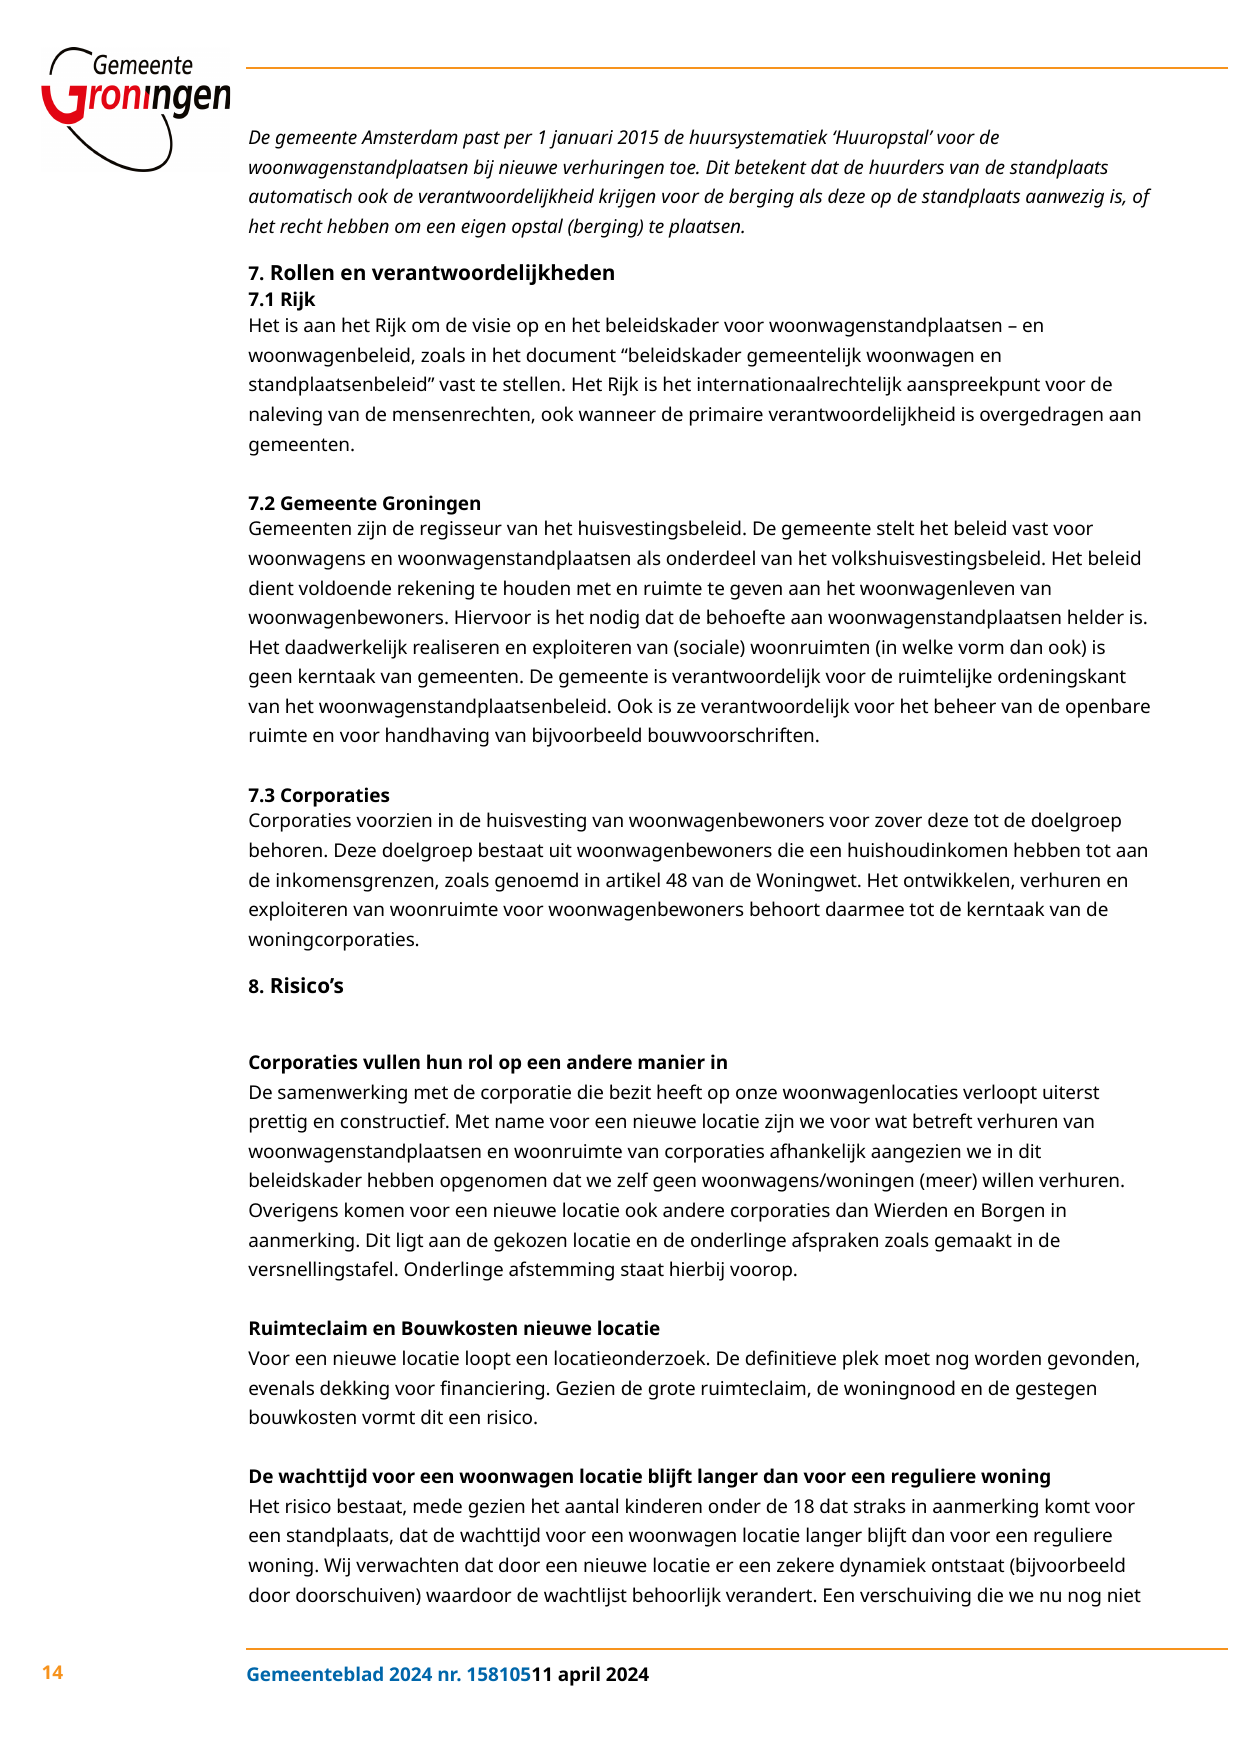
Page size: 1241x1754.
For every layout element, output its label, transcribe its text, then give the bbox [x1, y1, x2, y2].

text De wachttijd voor een woonwagen locatie blijft langer dan voor een reguliere woning [248, 1463, 1152, 1489]
text Voor een nieuwe locatie loopt een locatieonderzoek. De definitieve plek moet nog worden gevonden, evenals dekking voor financiering. Gezien de grote ruimteclaim, de woningnood en de gestegen bouwkosten vormt dit een risico. [248, 1345, 1152, 1430]
text Ruimteclaim en Bouwkosten nieuwe locatie [248, 1316, 1152, 1341]
text 7. Rollen en verantwoordelijkheden [248, 258, 1152, 287]
text Corporaties vullen hun rol op een andere manier in [248, 1049, 1152, 1075]
picture [41, 47, 231, 172]
text Gemeenten zijn de regisseur van het huisvestingsbeleid. De gemeente stelt het beleid vast voor woonwagens en woonwagenstandplaatsen als onderdeel van het volkshuisvestingsbeleid. Het beleid dient voldoende rekening te houden met en ruimte te geven aan het woonwagenleven van woonwagenbewoners. Hiervoor is het nodig dat de behoefte aan woonwagenstandplaatsen helder is. Het daadwerkelijk realiseren en exploiteren van (sociale) woonruimten (in welke vorm dan ook) is geen kerntaak van gemeenten. De gemeente is verantwoordelijk voor de ruimtelijke ordeningskant van het woonwagenstandplaatsenbeleid. Ook is ze verantwoordelijk voor het beheer van de openbare ruimte en voor handhaving van bijvoorbeeld bouwvoorschriften. [248, 516, 1152, 748]
text Het is aan het Rijk om de visie op en het beleidskader voor woonwagenstandplaatsen – en woonwagenbeleid, zoals in het document “beleidskader gemeentelijk woonwagen en standplaatsenbeleid” vast te stellen. Het Rijk is het internationaalrechtelijk aanspreekpunt voor de naleving van de mensenrechten, ook wanneer de primaire verantwoordelijkheid is overgedragen aan gemeenten. [248, 312, 1152, 456]
text 8. Risico’s [248, 972, 1152, 1000]
text 7.3 Corporaties [248, 782, 1152, 808]
text 7.2 Gemeente Groningen [248, 490, 1152, 516]
text Corporaties voorzien in de huisvesting van woonwagenbewoners voor zover deze tot de doelgroep behoren. Deze doelgroep bestaat uit woonwagenbewoners die een huishoudinkomen hebben tot aan de inkomensgrenzen, zoals genoemd in artikel 48 van de Woningwet. Het ontwikkelen, verhuren en exploiteren van woonruimte voor woonwagenbewoners behoort daarmee tot de kerntaak van de woningcorporaties. [248, 808, 1152, 952]
text De samenwerking met de corporatie die bezit heeft op onze woonwagenlocaties verloopt uiterst prettig en constructief. Met name voor een nieuwe locatie zijn we voor wat betreft verhuren van woonwagenstandplaatsen en woonruimte van corporaties afhankelijk aangezien we in dit beleidskader hebben opgenomen dat we zelf geen woonwagens/woningen (meer) willen verhuren. Overigens komen voor een nieuwe locatie ook andere corporaties dan Wierden en Borgen in aanmerking. Dit ligt aan de gekozen locatie en de onderlinge afspraken zoals gemaakt in de versnellingstafel. Onderlinge afstemming staat hierbij voorop. [248, 1079, 1152, 1282]
text Het risico bestaat, mede gezien het aantal kinderen onder de 18 dat straks in aanmerking komt voor een standplaats, dat de wachttijd voor een woonwagen locatie langer blijft dan voor een reguliere woning. Wij verwachten dat door een nieuwe locatie er een zekere dynamiek ontstaat (bijvoorbeeld door doorschuiven) waardoor de wachtlijst behoorlijk verandert. Een verschuiving die we nu nog niet [248, 1493, 1152, 1607]
text 7.1 Rijk [248, 287, 1152, 312]
table_header De gemeente Amsterdam past per 1 januari 2015 de huursystematiek ‘Huuropstal’ voor de woonwagenstandplaatsen bij nieuwe verhuringen toe. Dit betekent dat de huurders van de standplaats automatisch ook de verantwoordelijkheid krijgen voor de berging als deze op de standplaats aanwezig is, of het recht hebben om een eigen opstal (berging) te plaatsen. [248, 125, 1152, 239]
